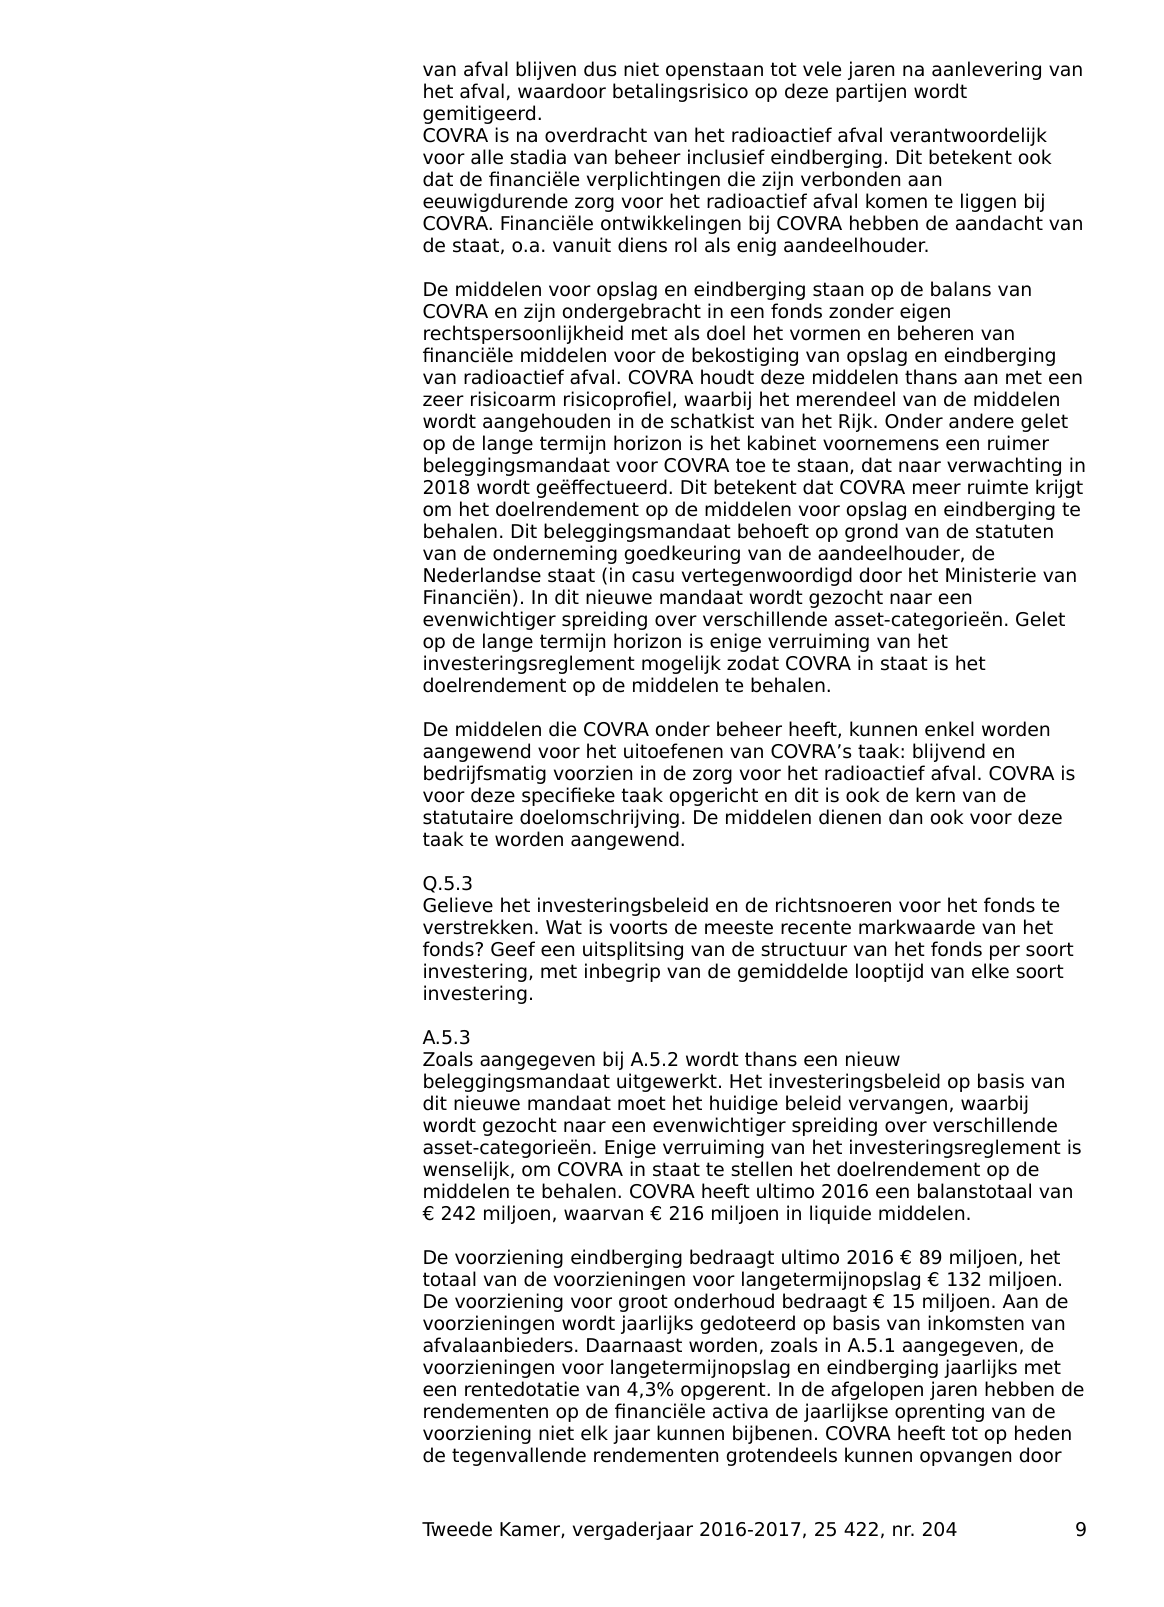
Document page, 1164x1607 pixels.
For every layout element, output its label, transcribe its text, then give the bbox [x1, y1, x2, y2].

text van afval blijven dus niet openstaan tot vele jaren na aanlevering van het afval, waardoor betalingsrisico op deze partijen wordt gemitigeerd. [422, 59, 1087, 125]
text De middelen voor opslag en eindberging staan op de balans van COVRA en zijn ondergebracht in een fonds zonder eigen rechtspersoonlijkheid met als doel het vormen en beheren van financiële middelen voor de bekostiging van opslag en eindberging van radioactief afval. COVRA houdt deze middelen thans aan met een zeer risicoarm risicoprofiel, waarbij het merendeel van de middelen wordt aangehouden in de schatkist van het Rijk. Onder andere gelet op de lange termijn horizon is het kabinet voornemens een ruimer beleggingsmandaat voor COVRA toe te staan, dat naar verwachting in 2018 wordt geëffectueerd. Dit betekent dat COVRA meer ruimte krijgt om het doelrendement op de middelen voor opslag en eindberging te behalen. Dit beleggingsmandaat behoeft op grond van de statuten van de onderneming goedkeuring van de aandeelhouder, de Nederlandse staat (in casu vertegenwoordigd door het Ministerie van Financiën). In dit nieuwe mandaat wordt gezocht naar een evenwichtiger spreiding over verschillende asset-categorieën. Gelet op de lange termijn horizon is enige verruiming van het investeringsreglement mogelijk zodat COVRA in staat is het doelrendement op de middelen te behalen. [422, 279, 1087, 697]
text COVRA is na overdracht van het radioactief afval verantwoordelijk voor alle stadia van beheer inclusief eindberging. Dit betekent ook dat de financiële verplichtingen die zijn verbonden aan eeuwigdurende zorg voor het radioactief afval komen te liggen bij COVRA. Financiële ontwikkelingen bij COVRA hebben de aandacht van de staat, o.a. vanuit diens rol als enig aandeelhouder. [422, 125, 1087, 257]
text Q.5.3 [422, 873, 1087, 895]
text Gelieve het investeringsbeleid en de richtsnoeren voor het fonds te verstrekken. Wat is voorts de meeste recente markwaarde van het fonds? Geef een uitsplitsing van de structuur van het fonds per soort investering, met inbegrip van de gemiddelde looptijd van elke soort investering. [422, 895, 1087, 1005]
text Zoals aangegeven bij A.5.2 wordt thans een nieuw beleggingsmandaat uitgewerkt. Het investeringsbeleid op basis van dit nieuwe mandaat moet het huidige beleid vervangen, waarbij wordt gezocht naar een evenwichtiger spreiding over verschillende asset-categorieën. Enige verruiming van het investeringsreglement is wenselijk, om COVRA in staat te stellen het doelrendement op de middelen te behalen. COVRA heeft ultimo 2016 een balanstotaal van € 242 miljoen, waarvan € 216 miljoen in liquide middelen. [422, 1049, 1087, 1225]
text A.5.3 [422, 1027, 1087, 1049]
text De middelen die COVRA onder beheer heeft, kunnen enkel worden aangewend voor het uitoefenen van COVRA’s taak: blijvend en bedrijfsmatig voorzien in de zorg voor het radioactief afval. COVRA is voor deze specifieke taak opgericht en dit is ook de kern van de statutaire doelomschrijving. De middelen dienen dan ook voor deze taak te worden aangewend. [422, 719, 1087, 851]
text De voorziening eindberging bedraagt ultimo 2016 € 89 miljoen, het totaal van de voorzieningen voor langetermijnopslag € 132 miljoen. De voorziening voor groot onderhoud bedraagt € 15 miljoen. Aan de voorzieningen wordt jaarlijks gedoteerd op basis van inkomsten van afvalaanbieders. Daarnaast worden, zoals in A.5.1 aangegeven, de voorzieningen voor langetermijnopslag en eindberging jaarlijks met een rentedotatie van 4,3% opgerent. In de afgelopen jaren hebben de rendementen op de financiële activa de jaarlijkse oprenting van de voorziening niet elk jaar kunnen bijbenen. COVRA heeft tot op heden de tegenvallende rendementen grotendeels kunnen opvangen door [422, 1247, 1087, 1467]
